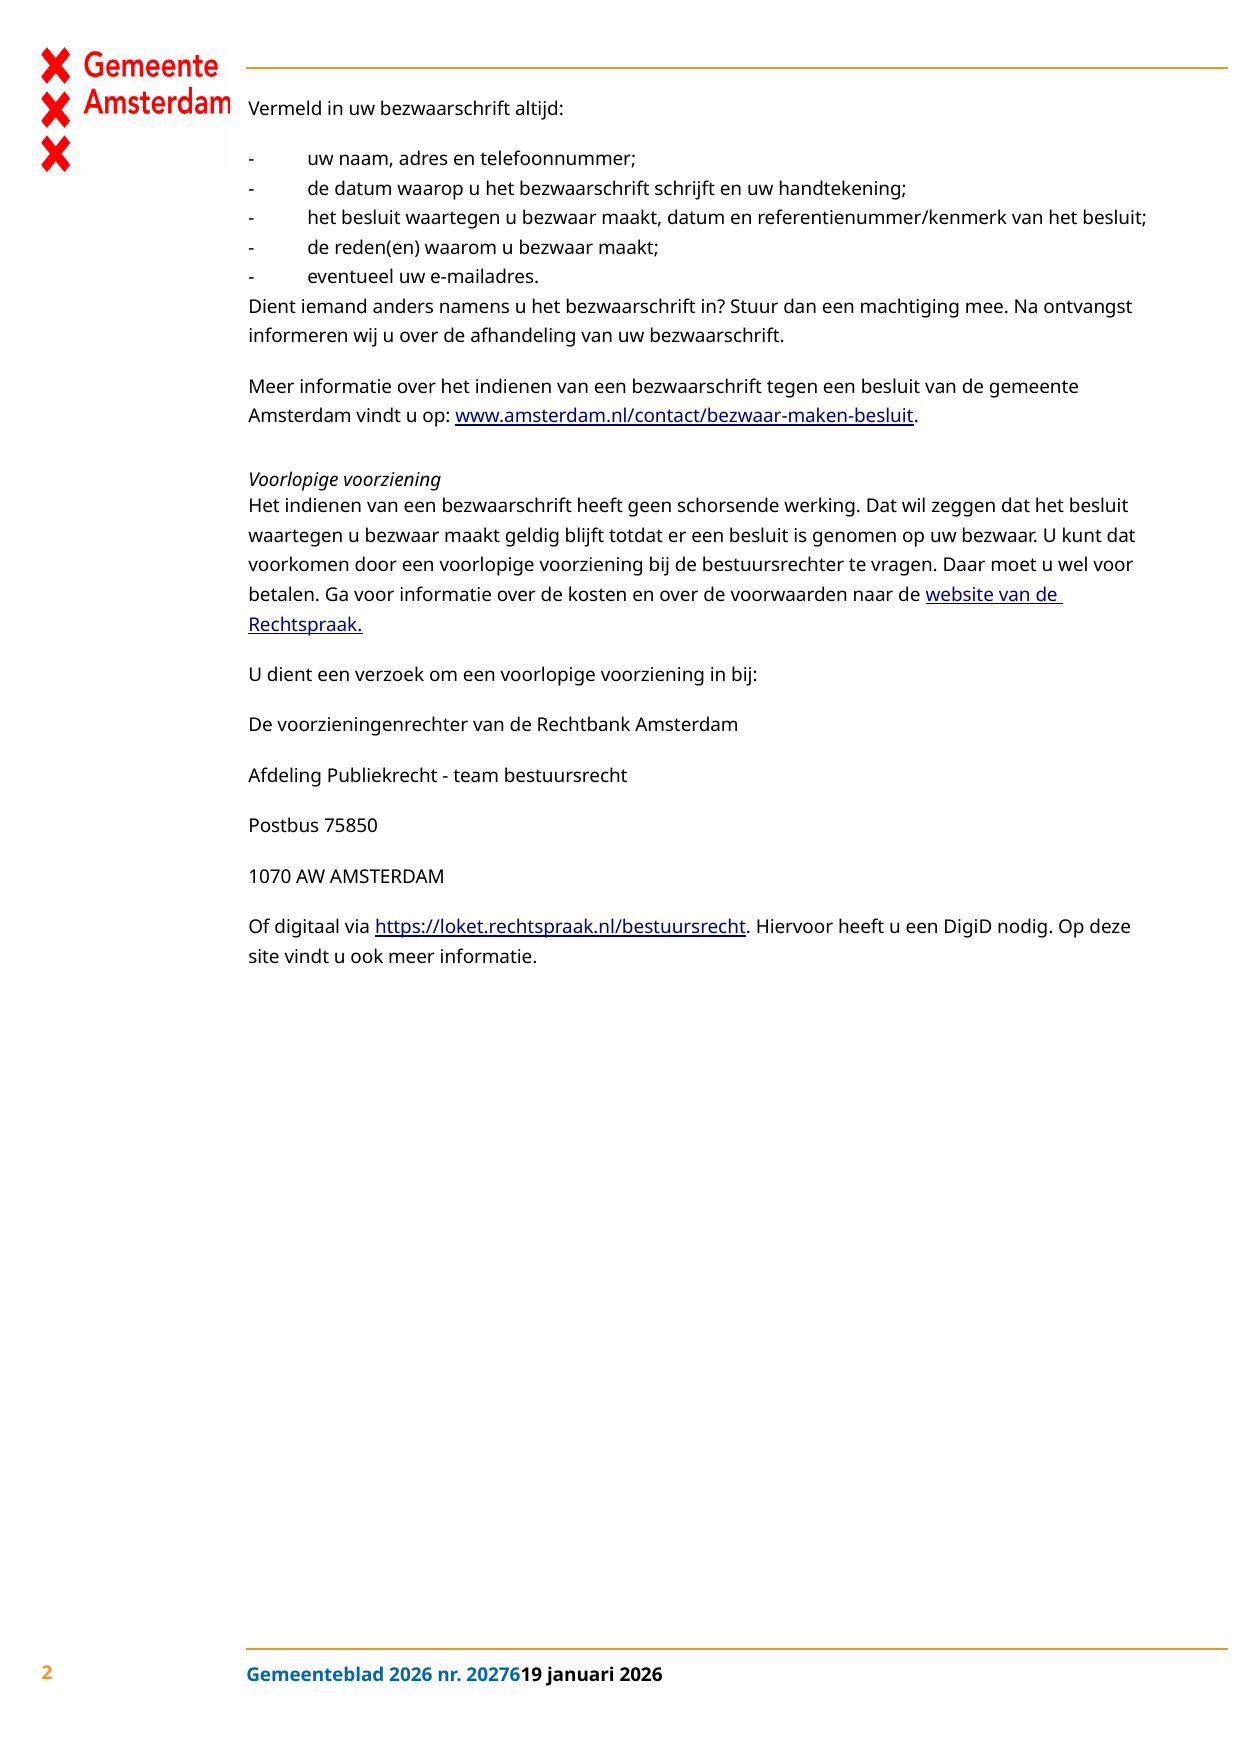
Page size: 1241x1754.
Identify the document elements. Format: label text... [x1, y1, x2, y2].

text Dient iemand anders namens u het bezwaarschrift in? Stuur dan een machtiging mee. Na ontvangst informeren wij u over de afhandeling van uw bezwaarschrift. [248, 293, 1152, 348]
picture [41, 47, 231, 172]
text Meer informatie over het indienen van een bezwaarschrift tegen een besluit van de gemeente Amsterdam vindt u op: www.amsterdam.nl/contact/bezwaar-maken-besluit. [248, 373, 1152, 428]
text Voorlopige voorziening [248, 467, 1152, 492]
text U dient een verzoek om een voorlopige voorziening in bij: [248, 661, 1152, 687]
text Afdeling Publiekrecht - team bestuursrecht [248, 762, 1152, 788]
text Vermeld in uw bezwaarschrift altijd: [248, 95, 1152, 121]
list het besluit waartegen u bezwaar maakt, datum en referentienummer/kenmerk van het besluit; [248, 204, 1152, 230]
list uw naam, adres en telefoonnummer; [248, 145, 1152, 171]
list eventueel uw e-mailadres. [248, 263, 1152, 289]
text 1070 AW AMSTERDAM [248, 863, 1152, 888]
text De voorzieningenrechter van de Rechtbank Amsterdam [248, 712, 1152, 737]
text Of digitaal via https://loket.rechtspraak.nl/bestuursrecht. Hiervoor heeft u een DigiD nodig. Op deze site vindt u ook meer informatie. [248, 913, 1152, 968]
list de reden(en) waarom u bezwaar maakt; [248, 234, 1152, 260]
text Het indienen van een bezwaarschrift heeft geen schorsende werking. Dat wil zeggen dat het besluit waartegen u bezwaar maakt geldig blijft totdat er een besluit is genomen op uw bezwaar. U kunt dat voorkomen door een voorlopige voorziening bij de bestuursrechter te vragen. Daar moet u wel voor betalen. Ga voor informatie over de kosten en over de voorwaarden naar de website van de Rechtspraak. [248, 492, 1152, 636]
text Postbus 75850 [248, 812, 1152, 838]
list de datum waarop u het bezwaarschrift schrijft en uw handtekening; [248, 175, 1152, 201]
